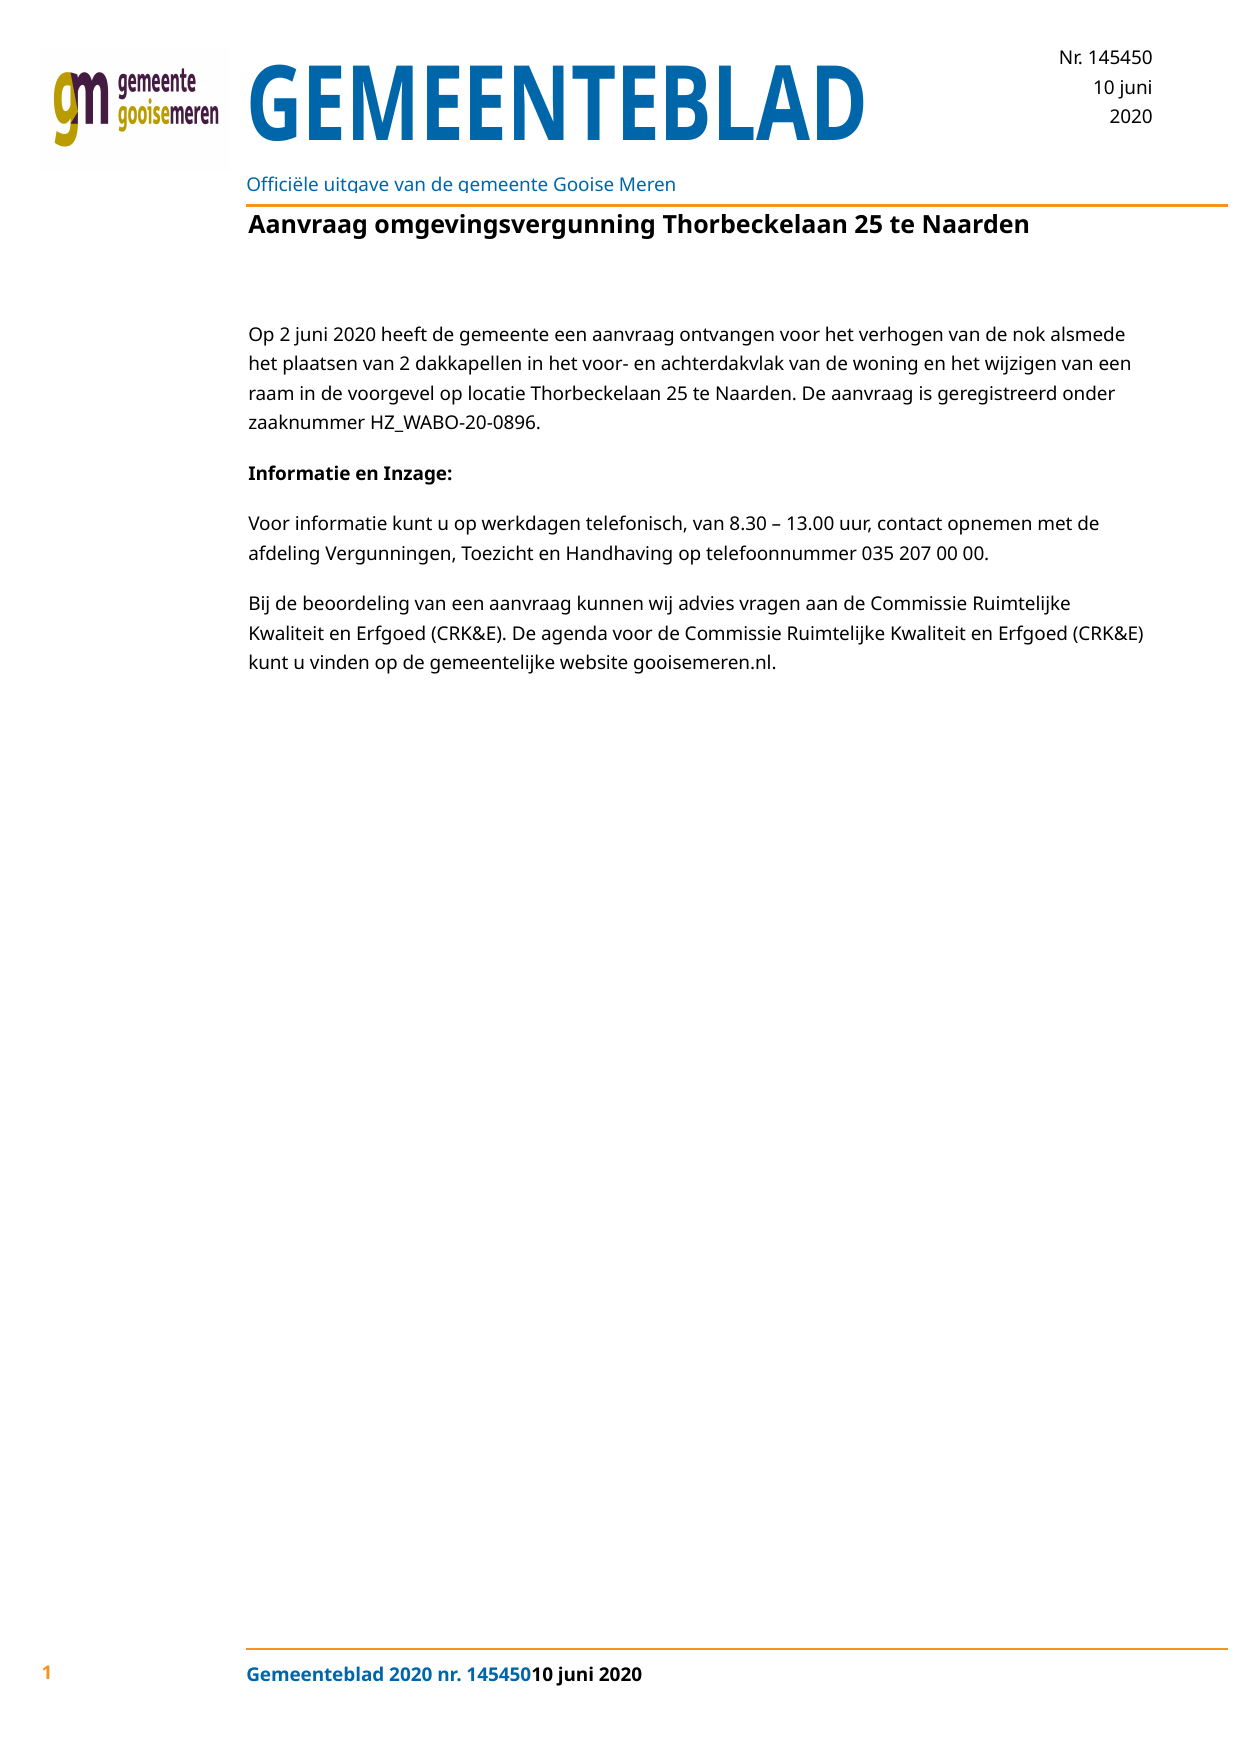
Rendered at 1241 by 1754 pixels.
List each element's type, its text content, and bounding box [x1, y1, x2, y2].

text Aanvraag omgevingsvergunning Thorbeckelaan 25 te Naarden [248, 207, 1152, 241]
text Informatie en Inzage: [248, 460, 1152, 486]
text Op 2 juni 2020 heeft de gemeente een aanvraag ontvangen voor het verhogen van de nok alsmede het plaatsen van 2 dakkapellen in het voor- en achterdakvlak van de woning en het wijzigen van een raam in de voorgevel op locatie Thorbeckelaan 25 te Naarden. De aanvraag is geregistreerd onder zaaknummer HZ_WABO-20-0896. [248, 321, 1152, 435]
picture [41, 47, 231, 172]
text Voor informatie kunt u op werkdagen telefonisch, van 8.30 – 13.00 uur, contact opnemen met de afdeling Vergunningen, Toezicht en Handhaving op telefoonnummer 035 207 00 00. [248, 510, 1152, 566]
text Bij de beoordeling van een aanvraag kunnen wij advies vragen aan de Commissie Ruimtelijke Kwaliteit en Erfgoed (CRK&E). De agenda voor de Commissie Ruimtelijke Kwaliteit en Erfgoed (CRK&E) kunt u vinden op de gemeentelijke website gooisemeren.nl. [248, 590, 1152, 675]
